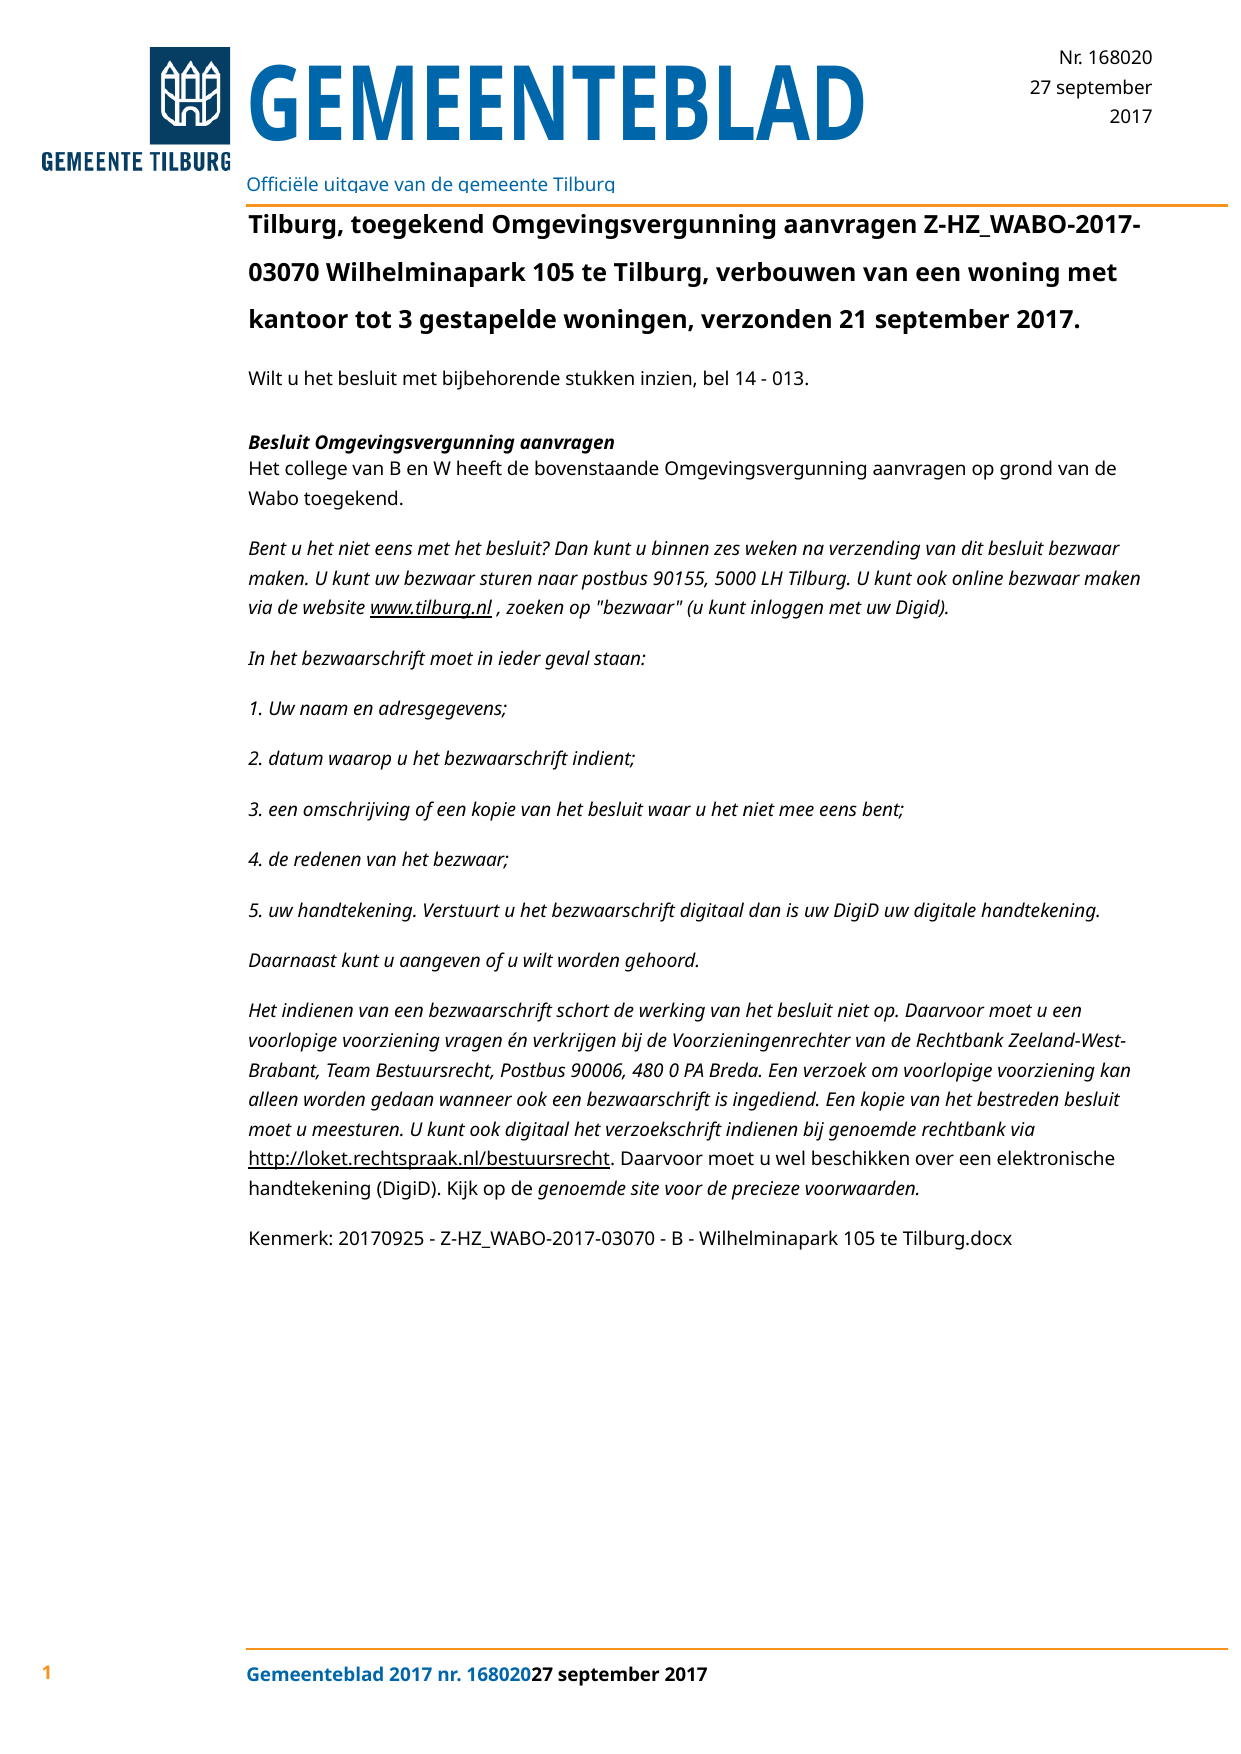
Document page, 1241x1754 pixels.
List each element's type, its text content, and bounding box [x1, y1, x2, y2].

text Daarnaast kunt u aangeven of u wilt worden gehoord. [248, 947, 1152, 973]
text 2. datum waarop u het bezwaarschrift indient; [248, 746, 1152, 771]
text Bent u het niet eens met het besluit? Dan kunt u binnen zes weken na verzending van dit besluit bezwaar maken. U kunt uw bezwaar sturen naar postbus 90155, 5000 LH Tilburg. U kunt ook online bezwaar maken via de website www.tilburg.nl , zoeken op "bezwaar" (u kunt inloggen met uw Digid). [248, 535, 1152, 620]
text In het bezwaarschrift moet in ieder geval staan: [248, 645, 1152, 671]
text Kenmerk: 20170925 - Z-HZ_WABO-2017-03070 - B - Wilhelminapark 105 te Tilburg.docx [248, 1226, 1152, 1251]
text Het college van B en W heeft de bovenstaande Omgevingsvergunning aanvragen op grond van de Wabo toegekend. [248, 455, 1152, 511]
text 4. de redenen van het bezwaar; [248, 846, 1152, 872]
text 1. Uw naam en adresgegevens; [248, 695, 1152, 721]
text Tilburg, toegekend Omgevingsvergunning aanvragen Z-HZ_WABO-2017-03070 Wilhelminapark 105 te Tilburg, verbouwen van een woning met kantoor tot 3 gestapelde woningen, verzonden 21 september 2017. [248, 207, 1152, 336]
text Besluit Omgevingsvergunning aanvragen [248, 429, 1152, 455]
text 3. een omschrijving of een kopie van het besluit waar u het niet mee eens bent; [248, 796, 1152, 822]
text Het indienen van een bezwaarschrift schort de werking van het besluit niet op. Daarvoor moet u een voorlopige voorziening vragen én verkrijgen bij de Voorzieningenrechter van de Rechtbank Zeeland-West-Brabant, Team Bestuursrecht, Postbus 90006, 480 0 PA Breda. Een verzoek om voorlopige voorziening kan alleen worden gedaan wanneer ook een bezwaarschrift is ingediend. Een kopie van het bestreden besluit moet u meesturen. U kunt ook digitaal het verzoekschrift indienen bij genoemde rechtbank via http://loket.rechtspraak.nl/bestuursrecht. Daarvoor moet u wel beschikken over een elektronische handtekening (DigiD). Kijk op de genoemde site voor de precieze voorwaarden. [248, 998, 1152, 1201]
text Wilt u het besluit met bijbehorende stukken inzien, bel 14 - 013. [248, 366, 1152, 391]
picture [41, 47, 231, 172]
text 5. uw handtekening. Verstuurt u het bezwaarschrift digitaal dan is uw DigiD uw digitale handtekening. [248, 897, 1152, 923]
